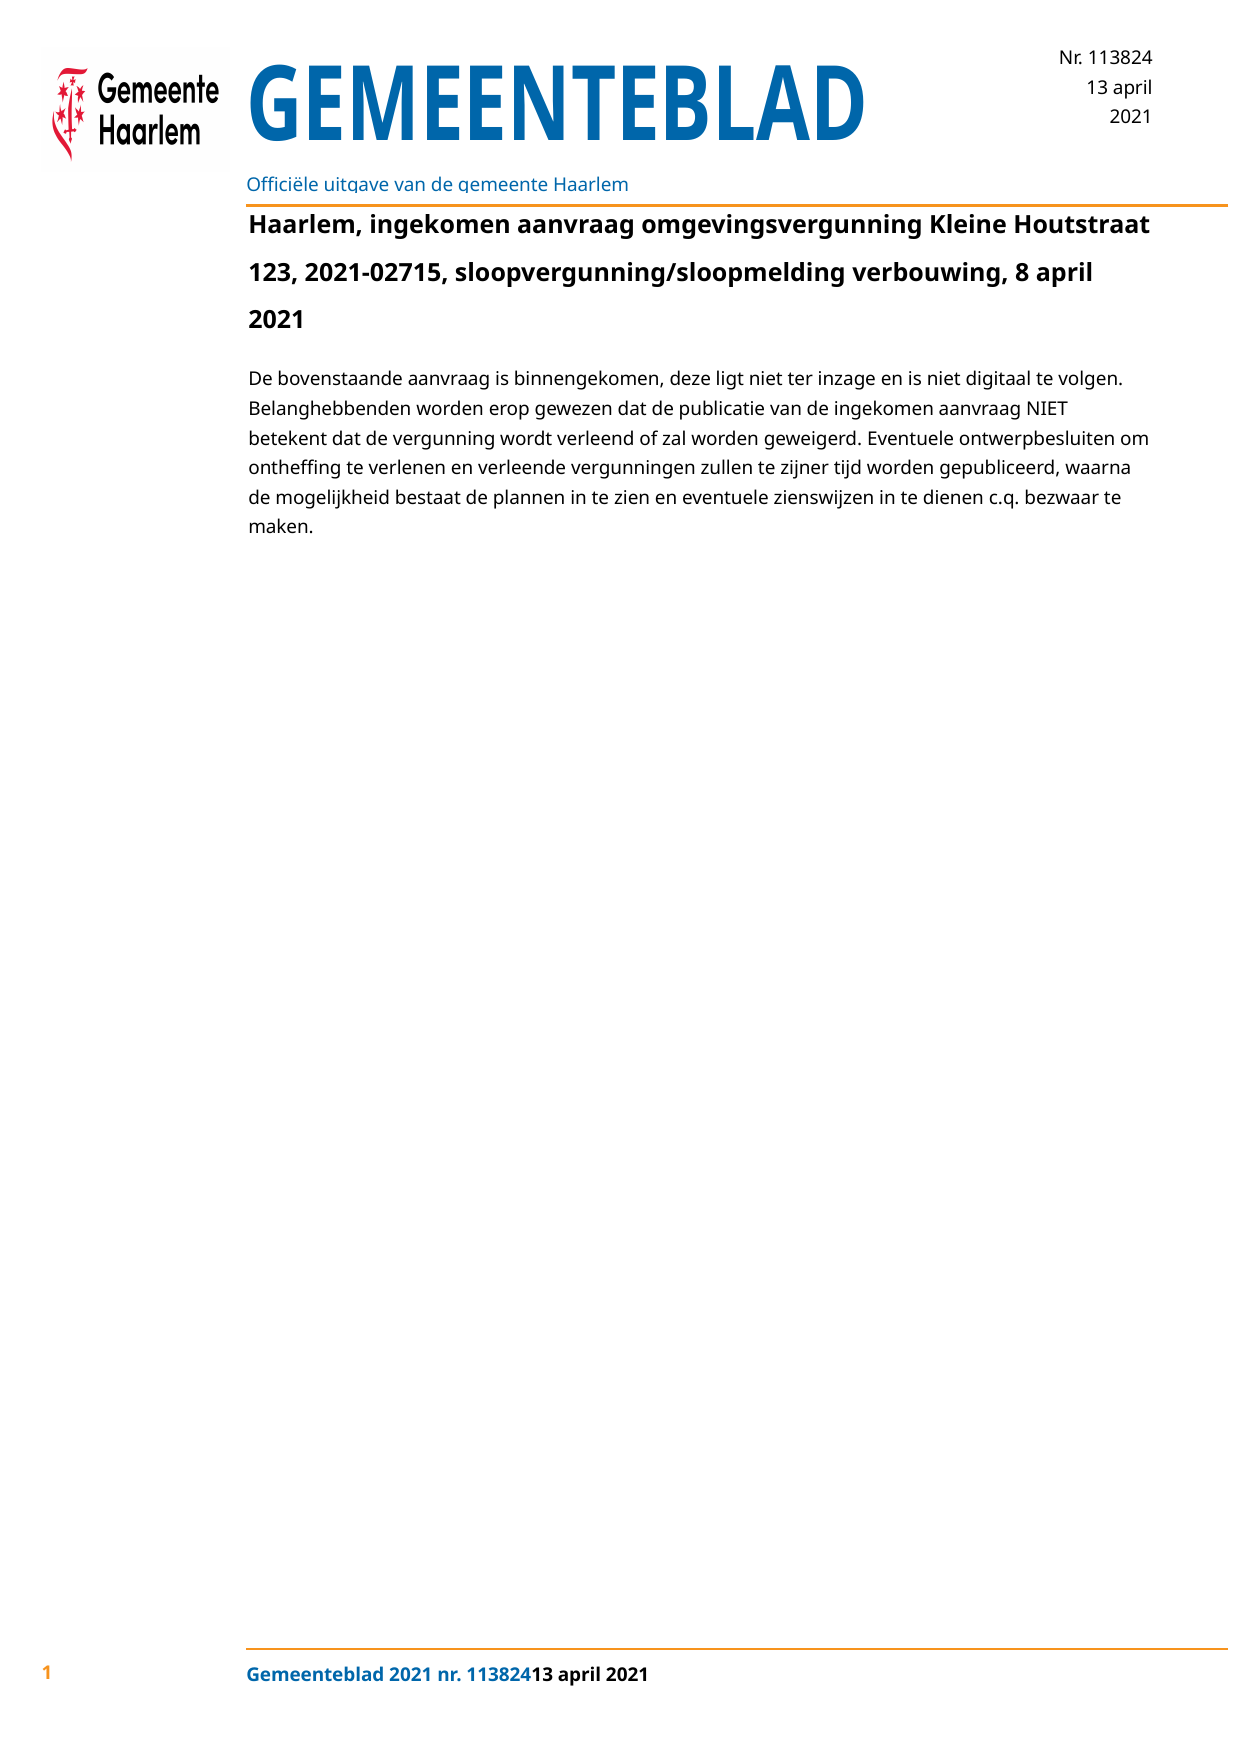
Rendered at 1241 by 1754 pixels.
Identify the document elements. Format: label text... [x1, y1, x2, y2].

text Haarlem, ingekomen aanvraag omgevingsvergunning Kleine Houtstraat 123, 2021-02715, sloopvergunning/sloopmelding verbouwing, 8 april 2021 [248, 207, 1152, 336]
text De bovenstaande aanvraag is binnengekomen, deze ligt niet ter inzage en is niet digitaal te volgen. Belanghebbenden worden erop gewezen dat de publicatie van de ingekomen aanvraag NIET betekent dat de vergunning wordt verleend of zal worden geweigerd. Eventuele ontwerpbesluiten om ontheffing te verlenen en verleende vergunningen zullen te zijner tijd worden gepubliceerd, waarna de mogelijkheid bestaat de plannen in te zien en eventuele zienswijzen in te dienen c.q. bezwaar te maken. [248, 366, 1152, 539]
picture [41, 47, 231, 172]
